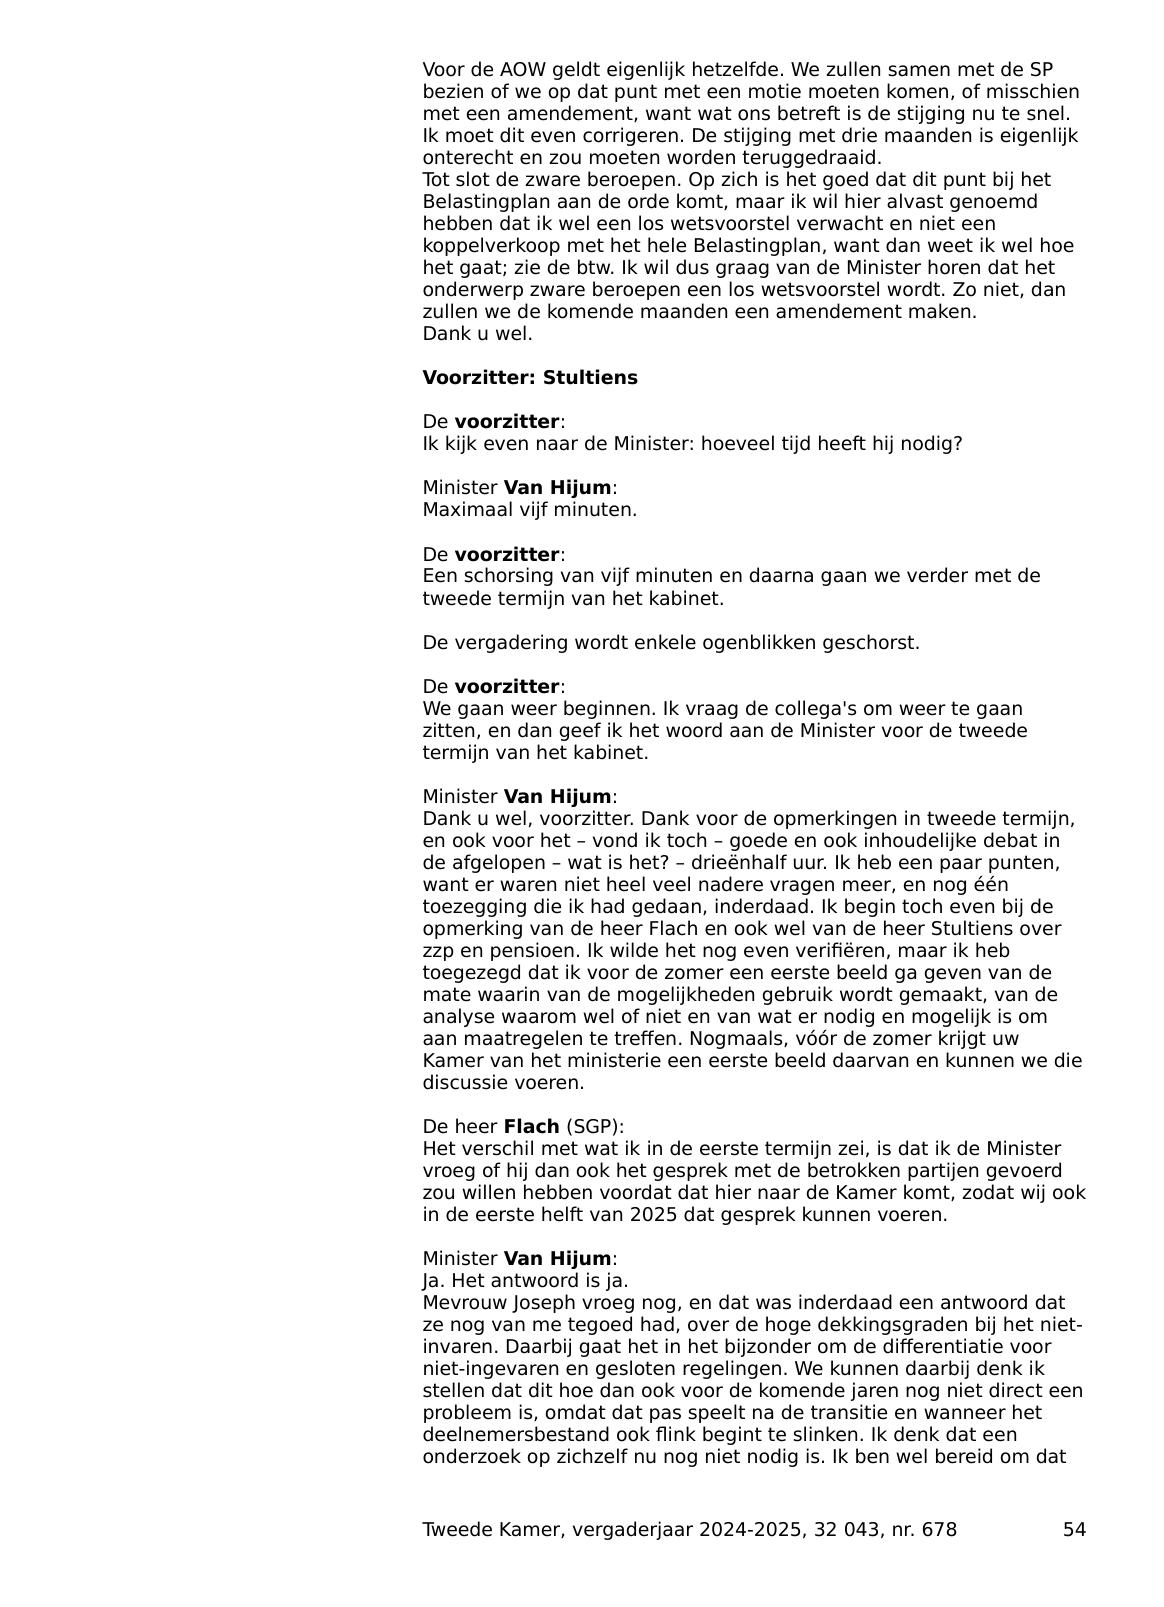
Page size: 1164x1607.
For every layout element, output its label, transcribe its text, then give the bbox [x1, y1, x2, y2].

text Ik kijk even naar de Minister: hoeveel tijd heeft hij nodig? [422, 433, 1087, 455]
text Voor de AOW geldt eigenlijk hetzelfde. We zullen samen met de SP bezien of we op dat punt met een motie moeten komen, of misschien met een amendement, want wat ons betreft is de stijging nu te snel. Ik moet dit even corrigeren. De stijging met drie maanden is eigenlijk onterecht en zou moeten worden teruggedraaid. [422, 59, 1087, 169]
text Ja. Het antwoord is ja. [422, 1270, 1087, 1292]
text De vergadering wordt enkele ogenblikken geschorst. [422, 632, 1087, 653]
text Dank u wel, voorzitter. Dank voor de opmerkingen in tweede termijn, en ook voor het – vond ik toch – goede en ook inhoudelijke debat in de afgelopen – wat is het? – drieënhalf uur. Ik heb een paar punten, want er waren niet heel veel nadere vragen meer, en nog één toezegging die ik had gedaan, inderdaad. Ik begin toch even bij de opmerking van de heer Flach en ook wel van de heer Stultiens over zzp en pensioen. Ik wilde het nog even verifiëren, maar ik heb toegezegd dat ik voor de zomer een eerste beeld ga geven van de mate waarin van de mogelijkheden gebruik wordt gemaakt, van de analyse waarom wel of niet en van wat er nodig en mogelijk is om aan maatregelen te treffen. Nogmaals, vóór de zomer krijgt uw Kamer van het ministerie een eerste beeld daarvan en kunnen we die discussie voeren. [422, 808, 1087, 1093]
text Het verschil met wat ik in de eerste termijn zei, is dat ik de Minister vroeg of hij dan ook het gesprek met de betrokken partijen gevoerd zou willen hebben voordat dat hier naar de Kamer komt, zodat wij ook in de eerste helft van 2025 dat gesprek kunnen voeren. [422, 1138, 1087, 1226]
text De voorzitter: [422, 543, 1087, 565]
text Minister Van Hijum: [422, 1248, 1087, 1270]
text Mevrouw Joseph vroeg nog, en dat was inderdaad een antwoord dat ze nog van me tegoed had, over de hoge dekkingsgraden bij het niet-invaren. Daarbij gaat het in het bijzonder om de differentiatie voor niet-ingevaren en gesloten regelingen. We kunnen daarbij denk ik stellen dat dit hoe dan ook voor de komende jaren nog niet direct een probleem is, omdat dat pas speelt na de transitie en wanneer het deelnemersbestand ook flink begint te slinken. Ik denk dat een onderzoek op zichzelf nu nog niet nodig is. Ik ben wel bereid om dat [422, 1292, 1087, 1468]
text De voorzitter: [422, 411, 1087, 433]
text De heer Flach (SGP): [422, 1116, 1087, 1138]
text Een schorsing van vijf minuten en daarna gaan we verder met de tweede termijn van het kabinet. [422, 565, 1087, 609]
text Minister Van Hijum: [422, 477, 1087, 499]
text Maximaal vijf minuten. [422, 499, 1087, 521]
text We gaan weer beginnen. Ik vraag de collega's om weer te gaan zitten, en dan geef ik het woord aan de Minister voor de tweede termijn van het kabinet. [422, 698, 1087, 764]
text Minister Van Hijum: [422, 786, 1087, 808]
subtitle Voorzitter: Stultiens [422, 367, 1087, 389]
text Dank u wel. [422, 323, 1087, 345]
text De voorzitter: [422, 676, 1087, 698]
text Tot slot de zware beroepen. Op zich is het goed dat dit punt bij het Belastingplan aan de orde komt, maar ik wil hier alvast genoemd hebben dat ik wel een los wetsvoorstel verwacht en niet een koppelverkoop met het hele Belastingplan, want dan weet ik wel hoe het gaat; zie de btw. Ik wil dus graag van de Minister horen dat het onderwerp zware beroepen een los wetsvoorstel wordt. Zo niet, dan zullen we de komende maanden een amendement maken. [422, 169, 1087, 323]
